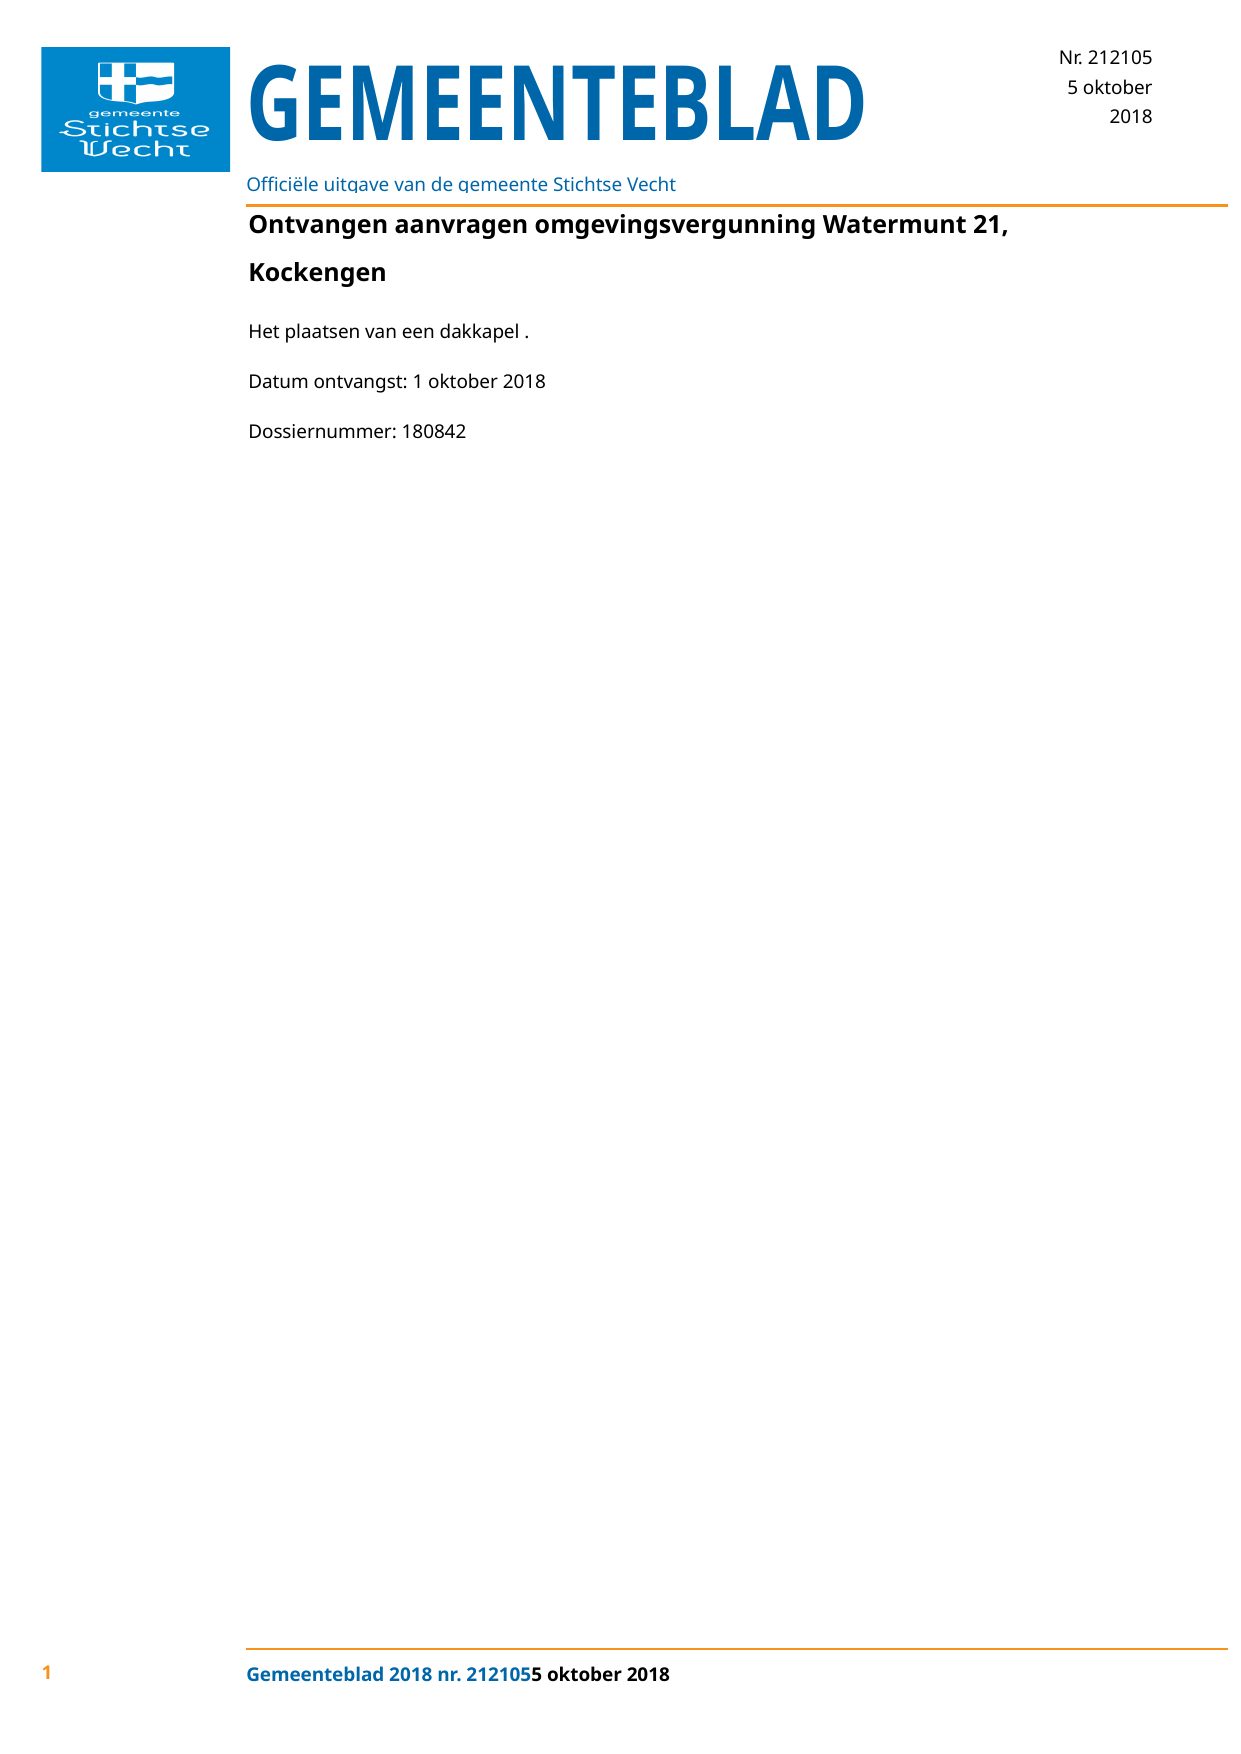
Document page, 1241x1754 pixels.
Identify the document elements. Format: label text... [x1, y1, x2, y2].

picture [137, 63, 174, 103]
text Dossiernummer: 180842 [248, 419, 1152, 444]
text Datum ontvangst: 1 oktober 2018 [248, 368, 1152, 394]
text Ontvangen aanvragen omgevingsvergunning Watermunt 21, Kockengen [248, 207, 1152, 288]
picture [99, 63, 135, 101]
text Het plaatsen van een dakkapel . [248, 318, 1152, 344]
